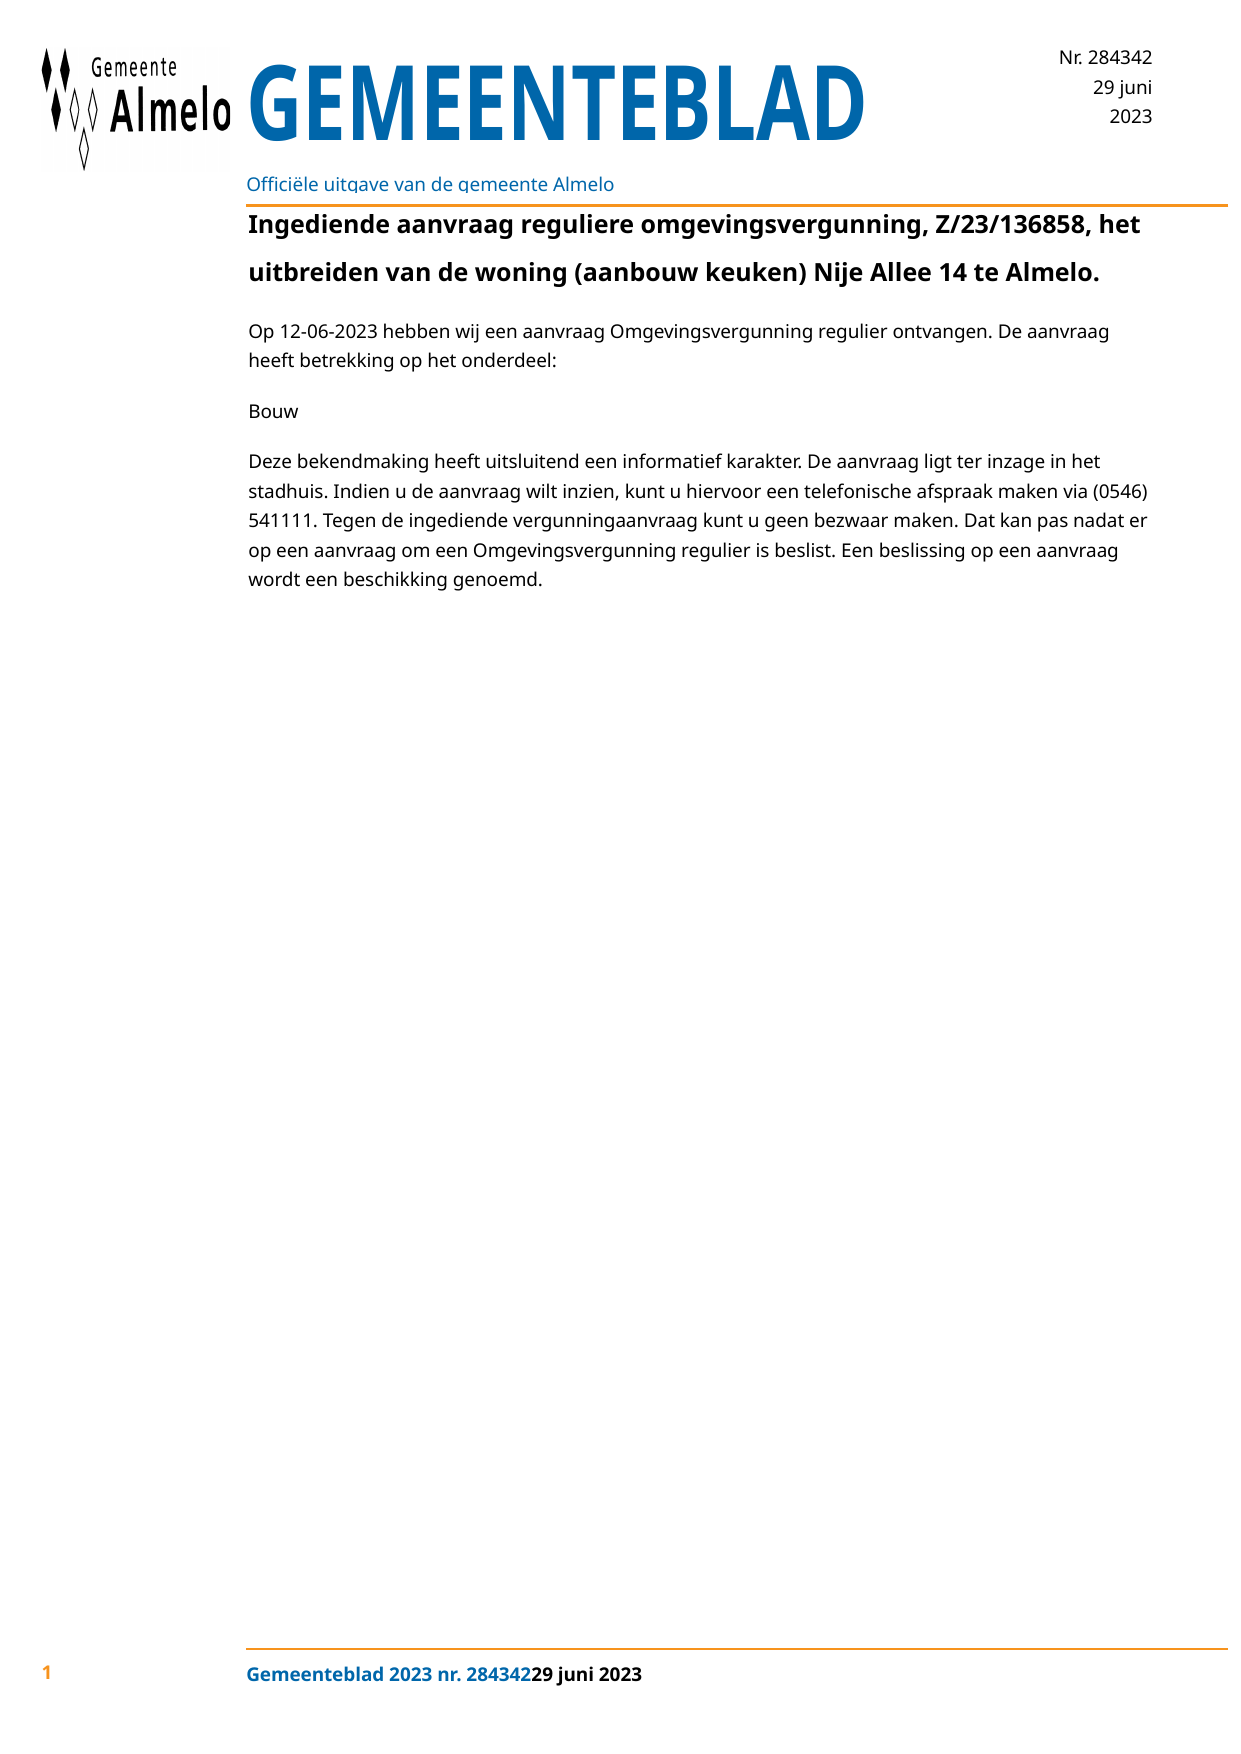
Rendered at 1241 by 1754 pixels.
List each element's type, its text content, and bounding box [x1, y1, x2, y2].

text Deze bekendmaking heeft uitsluitend een informatief karakter. De aanvraag ligt ter inzage in het stadhuis. Indien u de aanvraag wilt inzien, kunt u hiervoor een telefonische afspraak maken via (0546) 541111. Tegen de ingediende vergunningaanvraag kunt u geen bezwaar maken. Dat kan pas nadat er op een aanvraag om een Omgevingsvergunning regulier is beslist. Een beslissing op een aanvraag wordt een beschikking genoemd. [248, 448, 1152, 592]
picture [41, 47, 231, 172]
text Bouw [248, 398, 1152, 424]
text Ingediende aanvraag reguliere omgevingsvergunning, Z/23/136858, het uitbreiden van de woning (aanbouw keuken) Nije Allee 14 te Almelo. [248, 207, 1152, 288]
text Op 12-06-2023 hebben wij een aanvraag Omgevingsvergunning regulier ontvangen. De aanvraag heeft betrekking op het onderdeel: [248, 318, 1152, 373]
